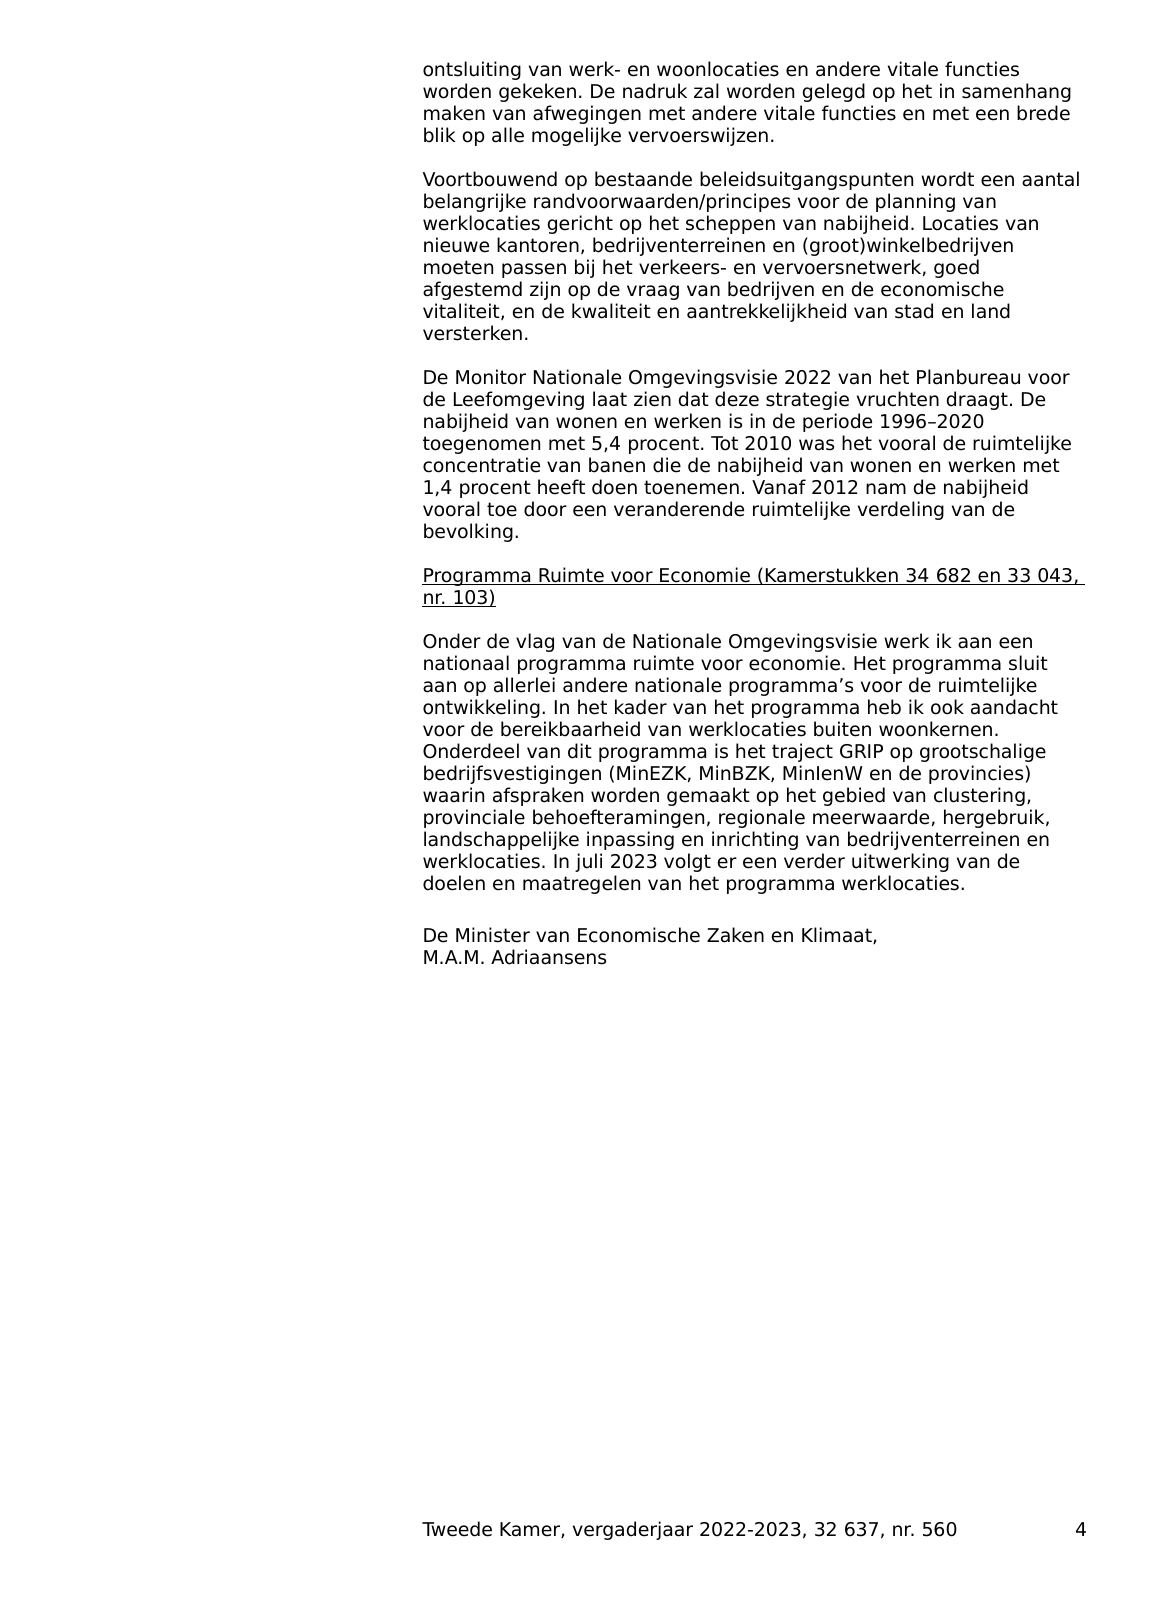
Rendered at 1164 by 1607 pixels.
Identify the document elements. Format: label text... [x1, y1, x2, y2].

subtitle Programma Ruimte voor Economie (Kamerstukken 34 682 en 33 043, nr. 103) [422, 565, 1087, 609]
text De Monitor Nationale Omgevingsvisie 2022 van het Planbureau voor de Leefomgeving laat zien dat deze strategie vruchten draagt. De nabijheid van wonen en werken is in de periode 1996–2020 toegenomen met 5,4 procent. Tot 2010 was het vooral de ruimtelijke concentratie van banen die de nabijheid van wonen en werken met 1,4 procent heeft doen toenemen. Vanaf 2012 nam de nabijheid vooral toe door een veranderende ruimtelijke verdeling van de bevolking. [422, 367, 1087, 543]
text Onder de vlag van de Nationale Omgevingsvisie werk ik aan een nationaal programma ruimte voor economie. Het programma sluit aan op allerlei andere nationale programma’s voor de ruimtelijke ontwikkeling. In het kader van het programma heb ik ook aandacht voor de bereikbaarheid van werklocaties buiten woonkernen. Onderdeel van dit programma is het traject GRIP op grootschalige bedrijfsvestigingen (MinEZK, MinBZK, MinIenW en de provincies) waarin afspraken worden gemaakt op het gebied van clustering, provinciale behoefteramingen, regionale meerwaarde, hergebruik, landschappelijke inpassing en inrichting van bedrijventerreinen en werklocaties. In juli 2023 volgt er een verder uitwerking van de doelen en maatregelen van het programma werklocaties. [422, 631, 1087, 895]
text ontsluiting van werk- en woonlocaties en andere vitale functies worden gekeken. De nadruk zal worden gelegd op het in samenhang maken van afwegingen met andere vitale functies en met een brede blik op alle mogelijke vervoerswijzen. [422, 59, 1087, 147]
text De Minister van Economische Zaken en Klimaat, M.A.M. Adriaansens [422, 925, 1087, 969]
text Voortbouwend op bestaande beleidsuitgangspunten wordt een aantal belangrijke randvoorwaarden/principes voor de planning van werklocaties gericht op het scheppen van nabijheid. Locaties van nieuwe kantoren, bedrijventerreinen en (groot)winkelbedrijven moeten passen bij het verkeers- en vervoersnetwerk, goed afgestemd zijn op de vraag van bedrijven en de economische vitaliteit, en de kwaliteit en aantrekkelijkheid van stad en land versterken. [422, 169, 1087, 345]
